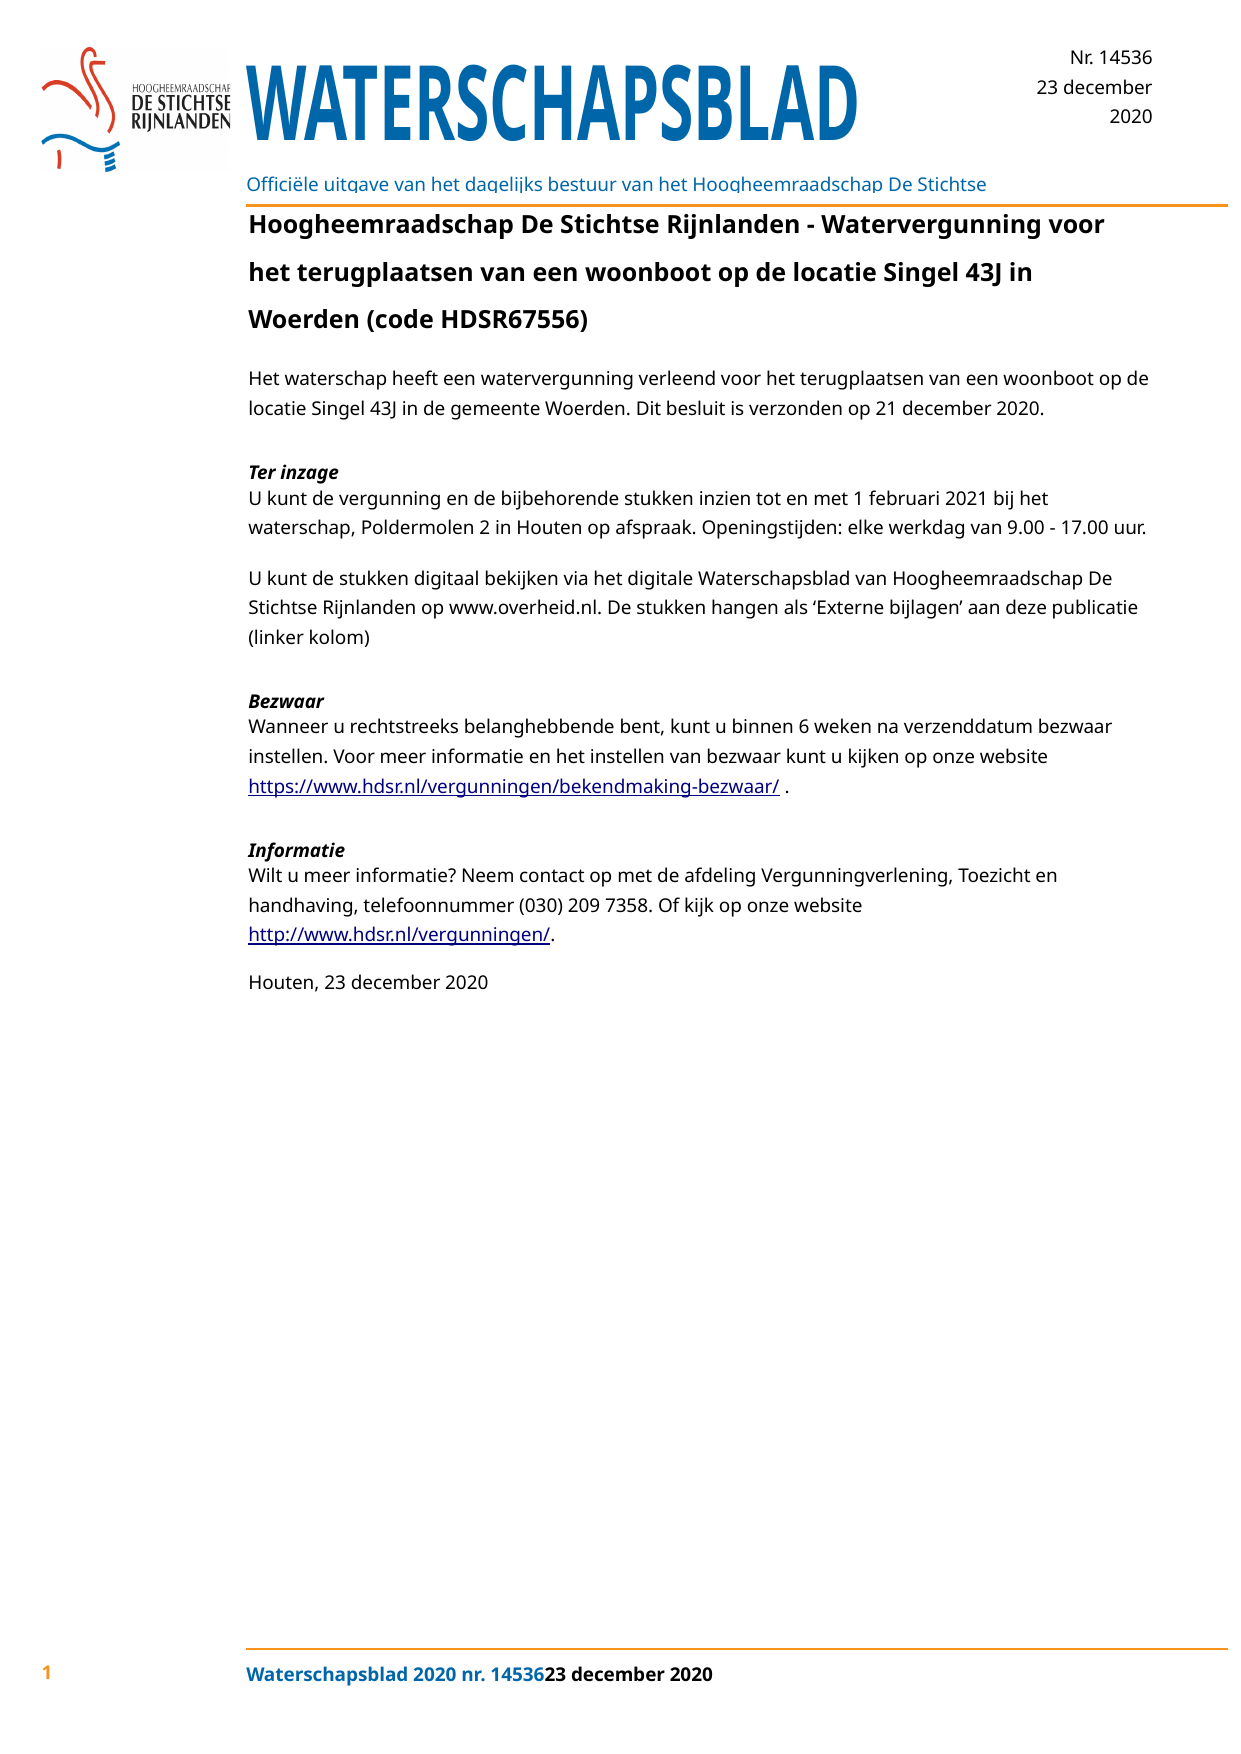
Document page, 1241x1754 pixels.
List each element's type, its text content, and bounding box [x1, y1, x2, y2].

text Wanneer u rechtstreeks belanghebbende bent, kunt u binnen 6 weken na verzenddatum bezwaar instellen. Voor meer informatie en het instellen van bezwaar kunt u kijken op onze website https://www.hdsr.nl/vergunningen/bekendmaking-bezwaar/ . [248, 714, 1152, 798]
text Houten, 23 december 2020 [248, 969, 1152, 995]
text Het waterschap heeft een watervergunning verleend voor het terugplaatsen van een woonboot op de locatie Singel 43J in de gemeente Woerden. Dit besluit is verzonden op 21 december 2020. [248, 366, 1152, 421]
picture [41, 47, 231, 172]
text Hoogheemraadschap De Stichtse Rijnlanden - Watervergunning voor het terugplaatsen van een woonboot op de locatie Singel 43J in Woerden (code HDSR67556) [248, 207, 1152, 336]
text Wilt u meer informatie? Neem contact op met de afdeling Vergunningverlening, Toezicht en handhaving, telefoonnummer (030) 209 7358. Of kijk op onze website http://www.hdsr.nl/vergunningen/. [248, 862, 1152, 947]
text Informatie [248, 837, 1152, 862]
text U kunt de vergunning en de bijbehorende stukken inzien tot en met 1 februari 2021 bij het waterschap, Poldermolen 2 in Houten op afspraak. Openingstijden: elke werkdag van 9.00 - 17.00 uur. [248, 485, 1152, 540]
text Bezwaar [248, 688, 1152, 714]
text U kunt de stukken digitaal bekijken via het digitale Waterschapsblad van Hoogheemraadschap De Stichtse Rijnlanden op www.overheid.nl. De stukken hangen als ‘Externe bijlagen’ aan deze publicatie (linker kolom) [248, 565, 1152, 650]
text Ter inzage [248, 459, 1152, 485]
